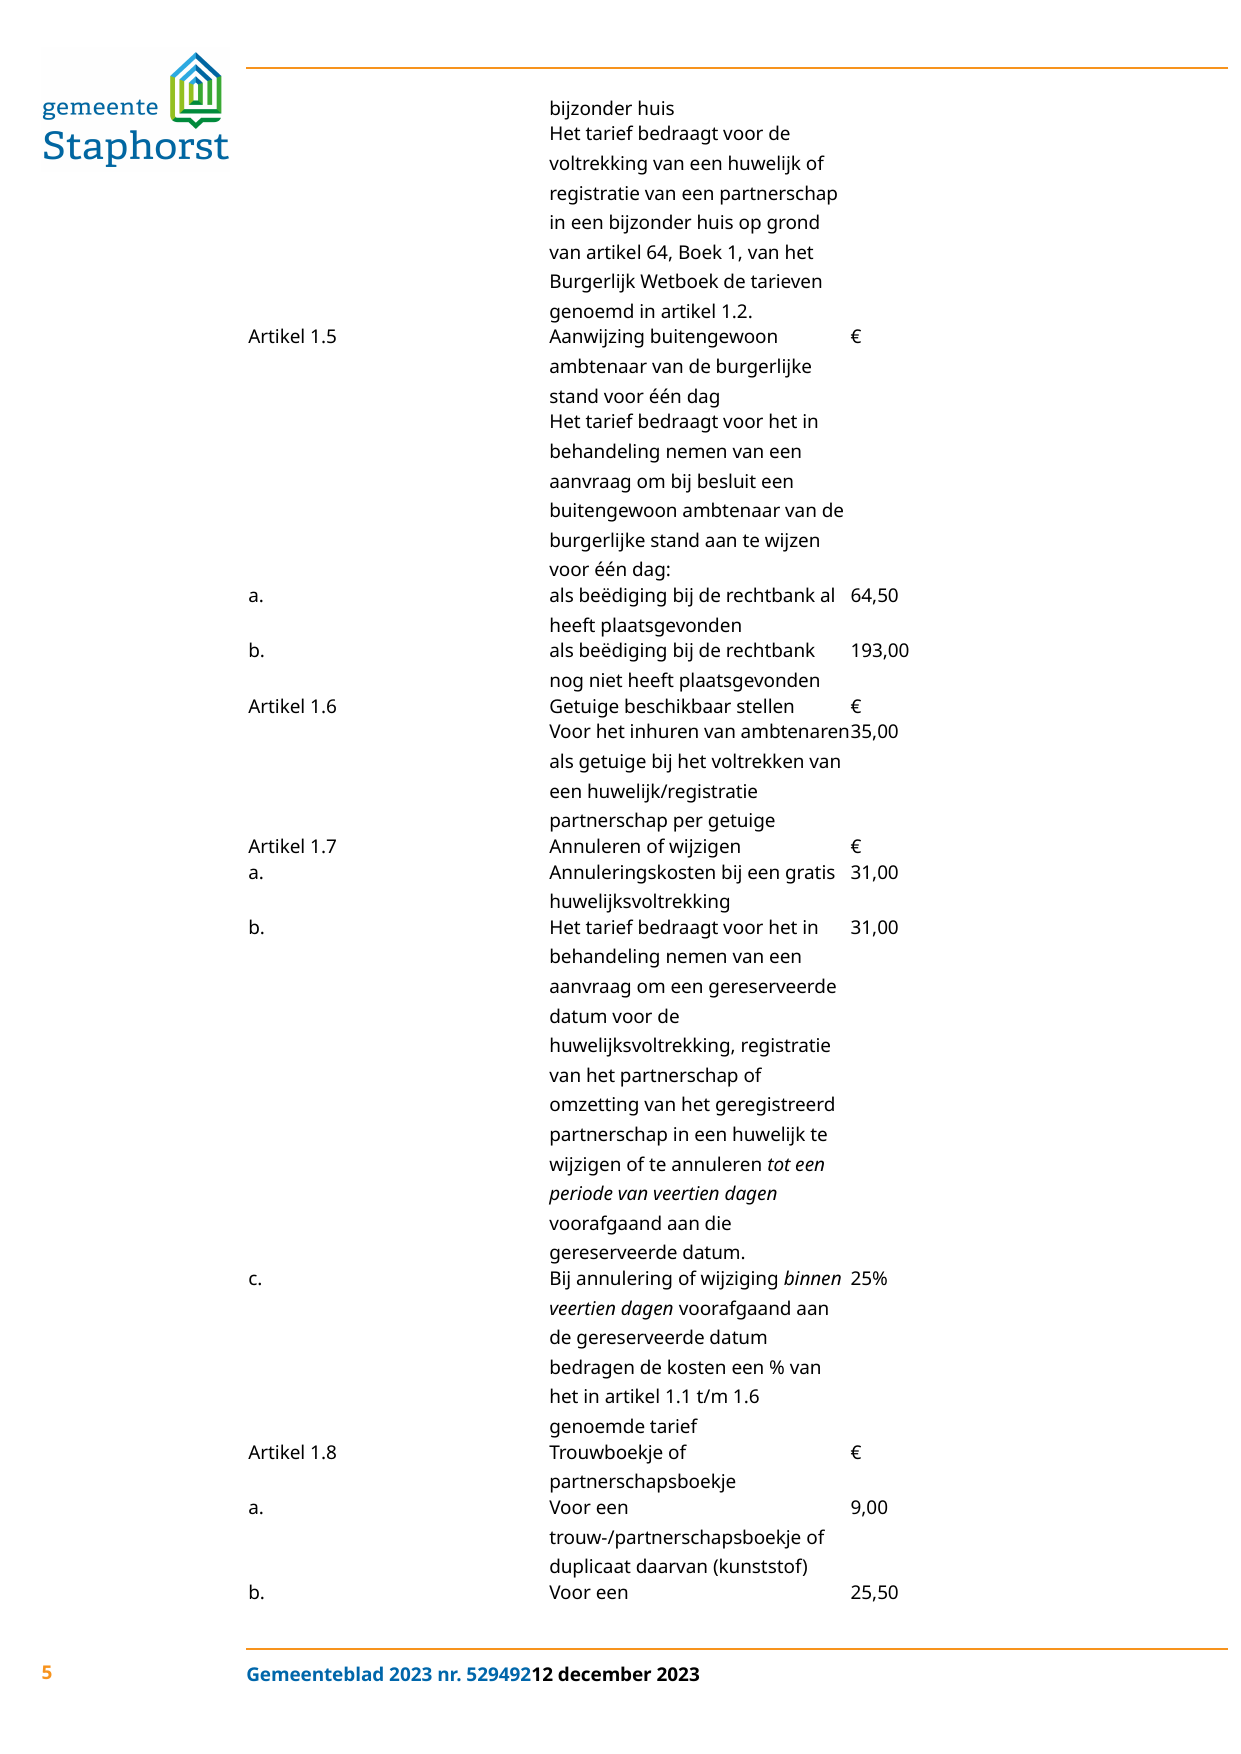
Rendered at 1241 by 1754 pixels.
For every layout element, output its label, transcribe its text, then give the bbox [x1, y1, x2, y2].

table_cell als beëdiging bij de rechtbank al heeft plaatsgevonden [549, 582, 850, 638]
table_cell [248, 95, 549, 121]
table_cell [850, 95, 1152, 121]
table_cell [248, 1579, 549, 1605]
table_cell [850, 121, 1152, 324]
table_cell Artikel 1.7 [248, 833, 549, 859]
table_cell 64,50 [850, 582, 1152, 638]
table_cell [248, 1494, 549, 1579]
table_cell € [850, 693, 1152, 719]
table_cell Het tarief bedraagt voor het in behandeling nemen van een aanvraag om een gereserveerde datum voor de huwelijksvoltrekking, registratie van het partnerschap of omzetting van het geregistreerd partnerschap in een huwelijk te wijzigen of te annuleren tot een periode van veertien dagen voorafgaand aan die gereserveerde datum. [549, 914, 850, 1265]
table_cell Voor het inhuren van ambtenaren als getuige bij het voltrekken van een huwelijk/registratie partnerschap per getuige [549, 719, 850, 833]
table_cell [248, 409, 549, 582]
table_cell Artikel 1.6 [248, 693, 549, 719]
table_cell € [850, 833, 1152, 859]
table_cell 31,00 [850, 859, 1152, 914]
table_cell Getuige beschikbaar stellen [549, 693, 850, 719]
table_cell [248, 638, 549, 693]
table_cell Bij annulering of wijziging binnen veertien dagen voorafgaand aan de gereserveerde datum bedragen de kosten een % van het in artikel 1.1 t/m 1.6 genoemde tarief [549, 1265, 850, 1439]
table_cell 25% [850, 1265, 1152, 1439]
table_cell [248, 121, 549, 324]
table_cell 31,00 [850, 914, 1152, 1265]
table_cell Voor een [549, 1579, 850, 1605]
table_cell Annuleringskosten bij een gratis huwelijksvoltrekking [549, 859, 850, 914]
table_cell Annuleren of wijzigen [549, 833, 850, 859]
table_cell Aanwijzing buitengewoon ambtenaar van de burgerlijke stand voor één dag [549, 324, 850, 409]
table_cell € [850, 324, 1152, 409]
table_cell € [850, 1439, 1152, 1494]
table_cell 25,50 [850, 1579, 1152, 1605]
table_cell [248, 582, 549, 638]
table_cell [850, 409, 1152, 582]
table_cell Voor een trouw-/partnerschapsboekje of duplicaat daarvan (kunststof) [549, 1494, 850, 1579]
table_cell [248, 859, 549, 914]
table_cell bijzonder huis [549, 95, 850, 121]
table_cell 35,00 [850, 719, 1152, 833]
table_cell [248, 914, 549, 1265]
table_cell Artikel 1.8 [248, 1439, 549, 1494]
table_cell Artikel 1.5 [248, 324, 549, 409]
table_cell 193,00 [850, 638, 1152, 693]
table_cell [248, 1265, 549, 1439]
table_cell Trouwboekje of partnerschapsboekje [549, 1439, 850, 1494]
table_cell als beëdiging bij de rechtbank nog niet heeft plaatsgevonden [549, 638, 850, 693]
picture [41, 47, 231, 172]
table_cell Het tarief bedraagt voor het in behandeling nemen van een aanvraag om bij besluit een buitengewoon ambtenaar van de burgerlijke stand aan te wijzen voor één dag: [549, 409, 850, 582]
table_cell [248, 719, 549, 833]
table_cell 9,00 [850, 1494, 1152, 1579]
table_cell Het tarief bedraagt voor de voltrekking van een huwelijk of registratie van een partnerschap in een bijzonder huis op grond van artikel 64, Boek 1, van het Burgerlijk Wetboek de tarieven genoemd in artikel 1.2. [549, 121, 850, 324]
